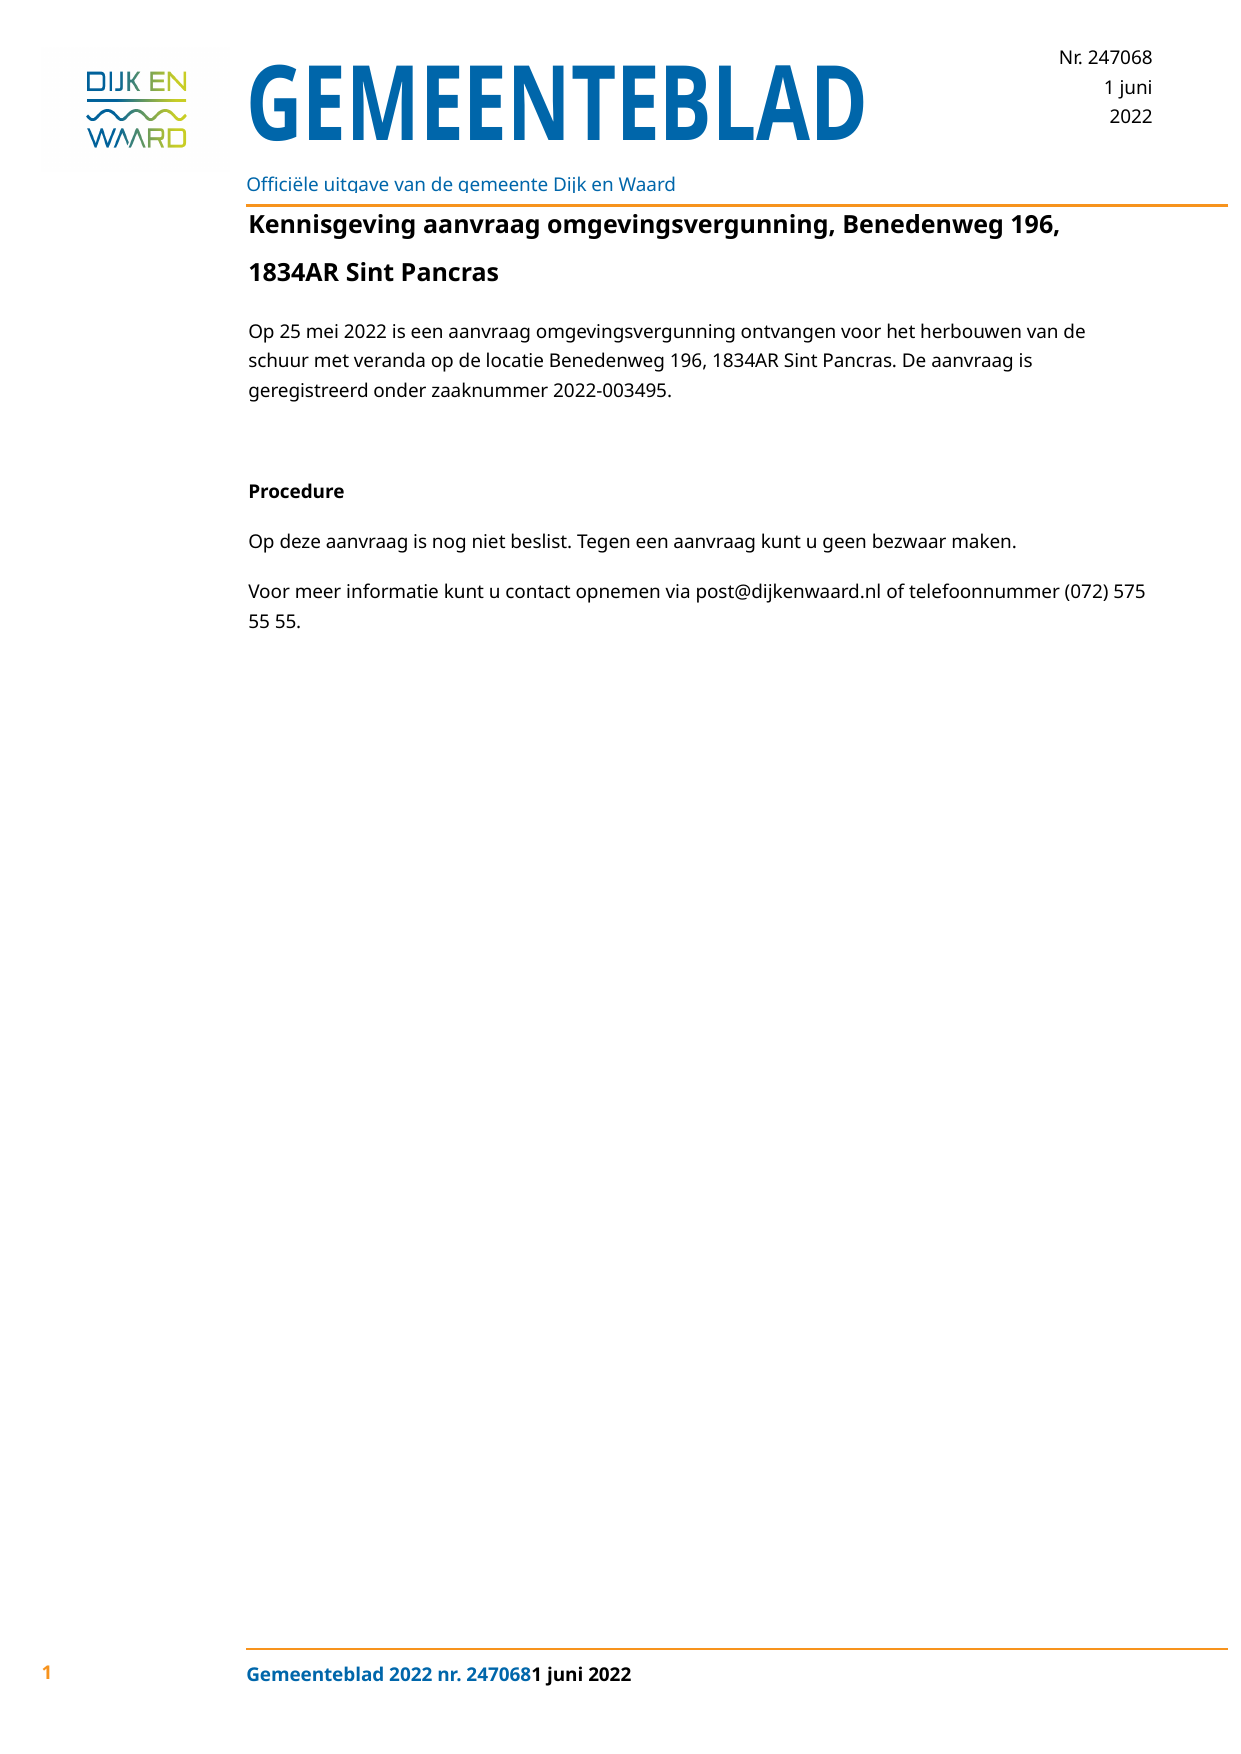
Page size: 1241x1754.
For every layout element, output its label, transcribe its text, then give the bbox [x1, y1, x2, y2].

text Voor meer informatie kunt u contact opnemen via post@dijkenwaard.nl of telefoonnummer (072) 575 55 55. [248, 579, 1152, 634]
picture [41, 47, 231, 172]
text Op deze aanvraag is nog niet beslist. Tegen een aanvraag kunt u geen bezwaar maken. [248, 528, 1152, 554]
text Procedure [248, 478, 1152, 504]
text Kennisgeving aanvraag omgevingsvergunning, Benedenweg 196, 1834AR Sint Pancras [248, 207, 1152, 288]
text Op 25 mei 2022 is een aanvraag omgevingsvergunning ontvangen voor het herbouwen van de schuur met veranda op de locatie Benedenweg 196, 1834AR Sint Pancras. De aanvraag is geregistreerd onder zaaknummer 2022-003495. [248, 318, 1152, 403]
